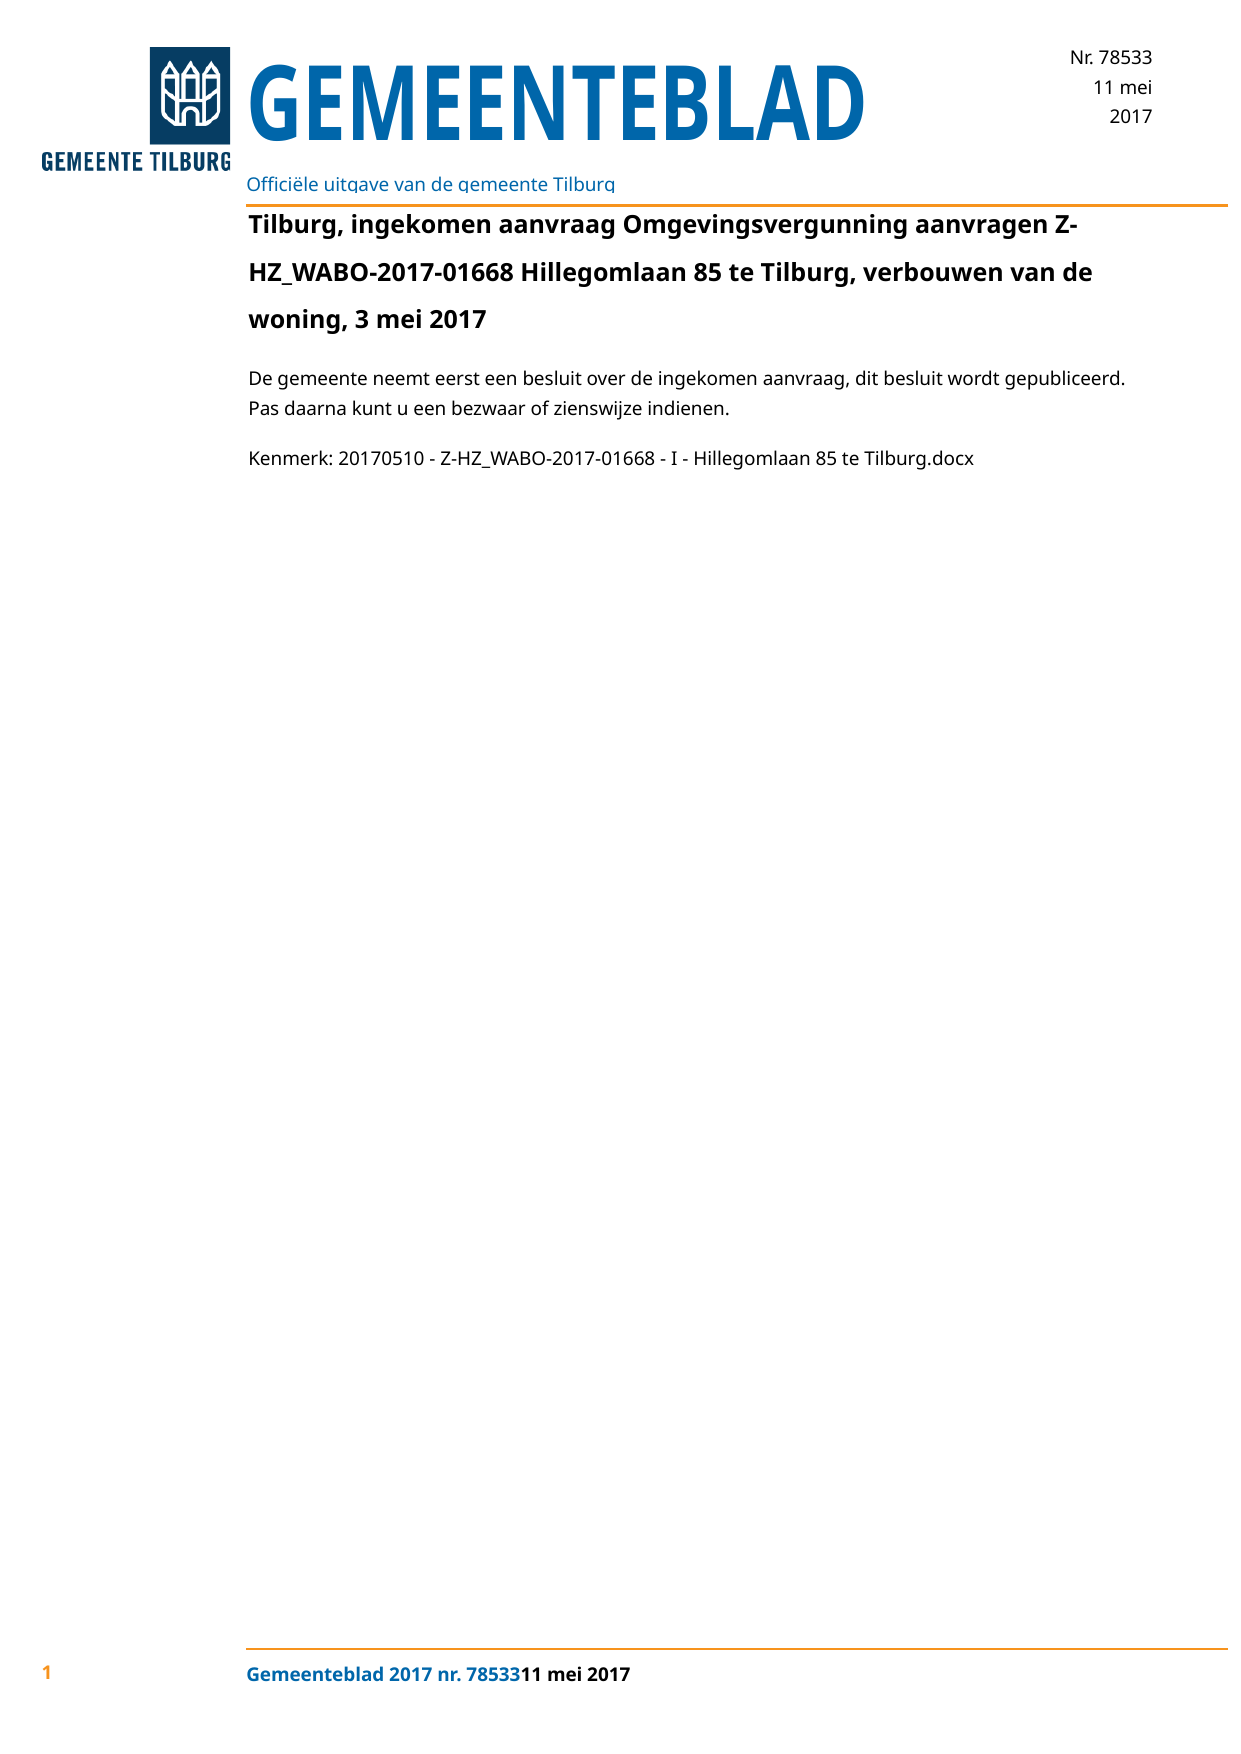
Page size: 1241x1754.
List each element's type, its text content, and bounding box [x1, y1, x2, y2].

picture [41, 47, 231, 172]
text Kenmerk: 20170510 - Z-HZ_WABO-2017-01668 - I - Hillegomlaan 85 te Tilburg.docx [248, 446, 1152, 471]
text De gemeente neemt eerst een besluit over de ingekomen aanvraag, dit besluit wordt gepubliceerd. Pas daarna kunt u een bezwaar of zienswijze indienen. [248, 366, 1152, 421]
text Tilburg, ingekomen aanvraag Omgevingsvergunning aanvragen Z-HZ_WABO-2017-01668 Hillegomlaan 85 te Tilburg, verbouwen van de woning, 3 mei 2017 [248, 207, 1152, 336]
